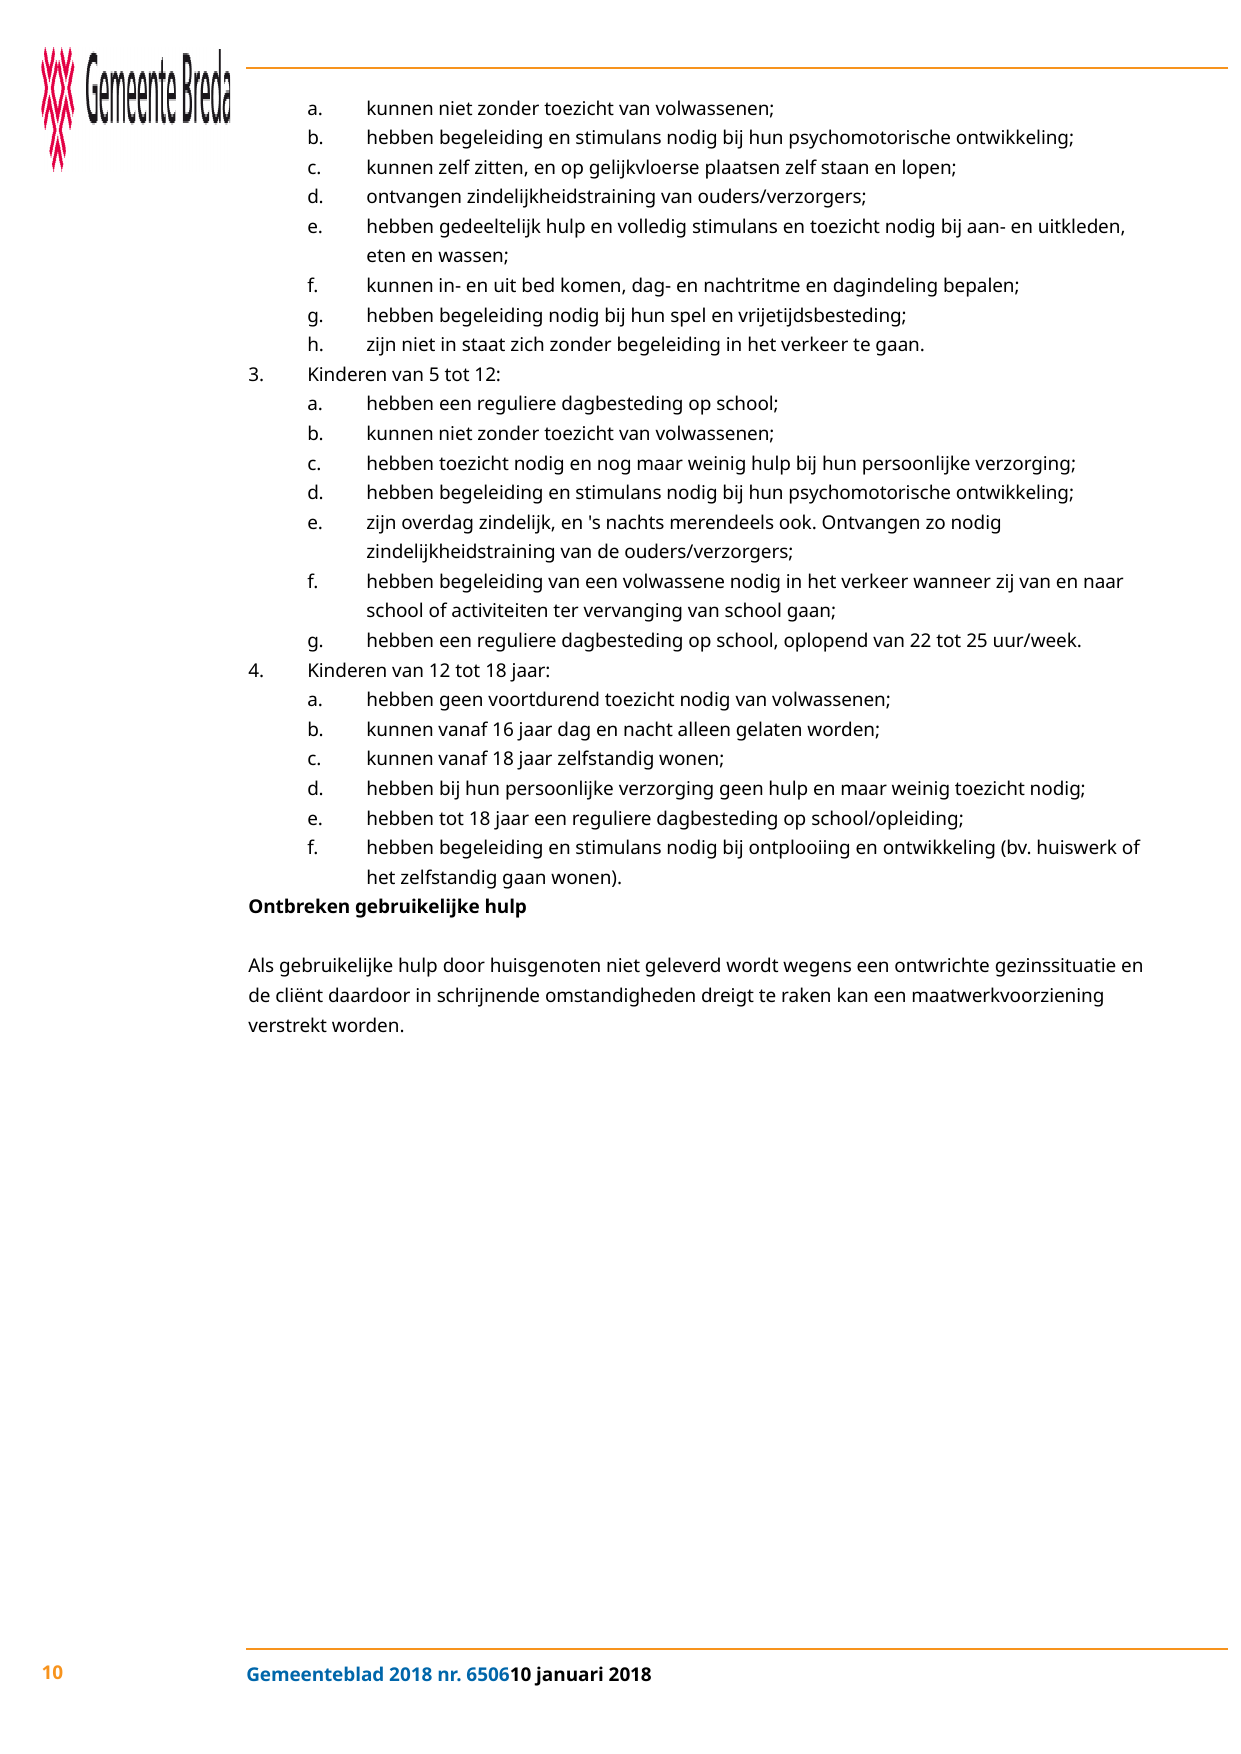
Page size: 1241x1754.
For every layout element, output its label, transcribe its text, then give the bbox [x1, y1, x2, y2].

list hebben begeleiding en stimulans nodig bij ontplooiing en ontwikkeling (bv. huiswerk of het zelfstandig gaan wonen). [307, 834, 1152, 890]
list zijn niet in staat zich zonder begeleiding in het verkeer te gaan. [307, 331, 1152, 357]
list Kinderen van 12 tot 18 jaar: [248, 657, 1152, 683]
list kunnen vanaf 16 jaar dag en nacht alleen gelaten worden; [307, 716, 1152, 742]
list hebben een reguliere dagbesteding op school; [307, 391, 1152, 416]
list hebben begeleiding van een volwassene nodig in het verkeer wanneer zij van en naar school of activiteiten ter vervanging van school gaan; [307, 568, 1152, 623]
list hebben bij hun persoonlijke verzorging geen hulp en maar weinig toezicht nodig; [307, 775, 1152, 801]
list zijn overdag zindelijk, en 's nachts merendeels ook. Ontvangen zo nodig zindelijkheidstraining van de ouders/verzorgers; [307, 509, 1152, 564]
text Als gebruikelijke hulp door huisgenoten niet geleverd wordt wegens een ontwrichte gezinssituatie en de cliënt daardoor in schrijnende omstandigheden dreigt te raken kan een maatwerkvoorziening verstrekt worden. [248, 953, 1152, 1038]
list ontvangen zindelijkheidstraining van ouders/verzorgers; [307, 183, 1152, 209]
list hebben gedeeltelijk hulp en volledig stimulans en toezicht nodig bij aan- en uitkleden, eten en wassen; [307, 213, 1152, 268]
list hebben tot 18 jaar een reguliere dagbesteding op school/opleiding; [307, 805, 1152, 831]
list kunnen zelf zitten, en op gelijkvloerse plaatsen zelf staan en lopen; [307, 154, 1152, 180]
picture [41, 47, 231, 172]
list hebben begeleiding en stimulans nodig bij hun psychomotorische ontwikkeling; [307, 124, 1152, 150]
list Kinderen van 5 tot 12: [248, 361, 1152, 387]
list kunnen niet zonder toezicht van volwassenen; [307, 95, 1152, 121]
text Ontbreken gebruikelijke hulp [248, 893, 1152, 919]
list kunnen niet zonder toezicht van volwassenen; [307, 420, 1152, 446]
list hebben begeleiding en stimulans nodig bij hun psychomotorische ontwikkeling; [307, 479, 1152, 505]
list hebben geen voortdurend toezicht nodig van volwassenen; [307, 686, 1152, 712]
list kunnen in- en uit bed komen, dag- en nachtritme en dagindeling bepalen; [307, 272, 1152, 298]
list hebben toezicht nodig en nog maar weinig hulp bij hun persoonlijke verzorging; [307, 450, 1152, 476]
list hebben begeleiding nodig bij hun spel en vrijetijdsbesteding; [307, 302, 1152, 328]
list kunnen vanaf 18 jaar zelfstandig wonen; [307, 746, 1152, 771]
list hebben een reguliere dagbesteding op school, oplopend van 22 tot 25 uur/week. [307, 627, 1152, 653]
